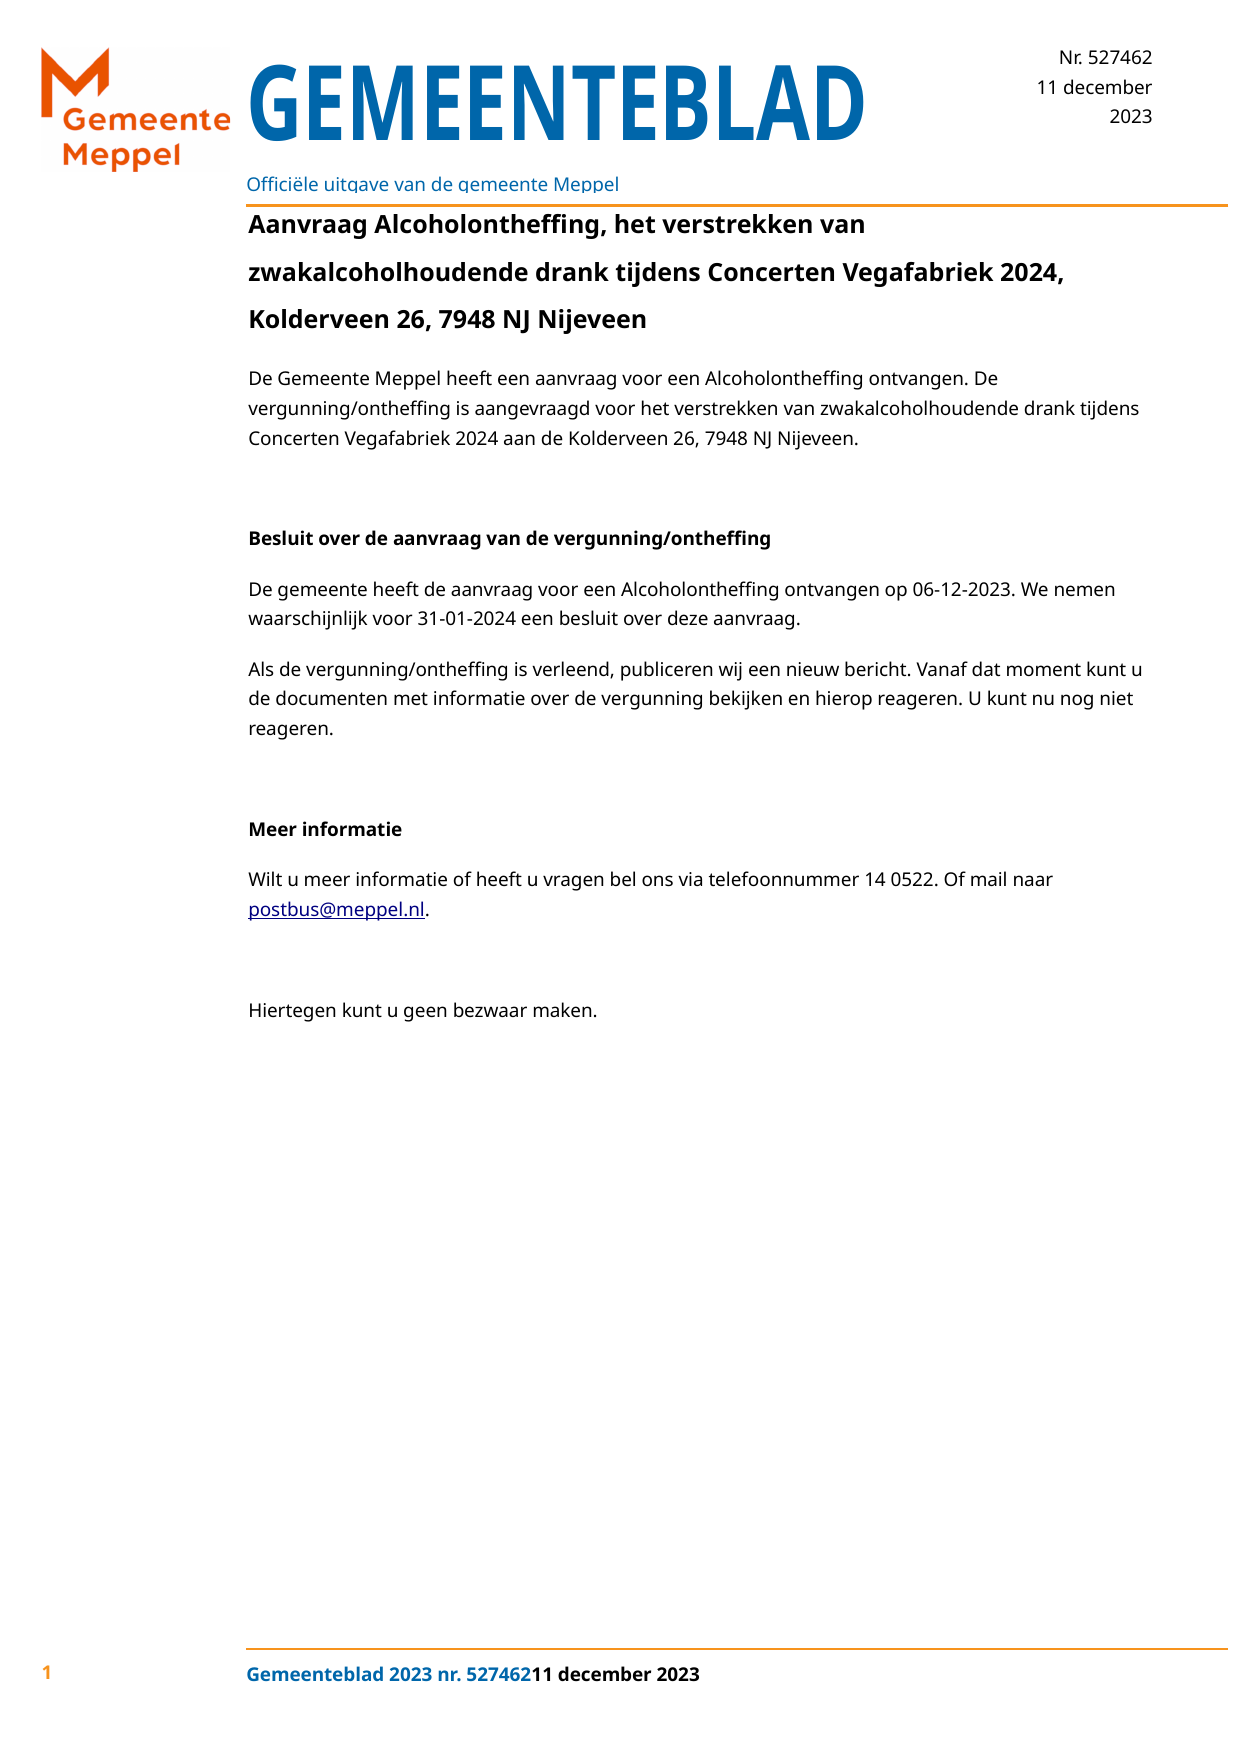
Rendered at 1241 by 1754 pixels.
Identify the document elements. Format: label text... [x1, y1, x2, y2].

text De gemeente heeft de aanvraag voor een Alcoholontheffing ontvangen op 06-12-2023. We nemen waarschijnlijk voor 31-01-2024 een besluit over deze aanvraag. [248, 576, 1152, 631]
text Besluit over de aanvraag van de vergunning/ontheffing [248, 526, 1152, 551]
text Hiertegen kunt u geen bezwaar maken. [248, 997, 1152, 1022]
text De Gemeente Meppel heeft een aanvraag voor een Alcoholontheffing ontvangen. De vergunning/ontheffing is aangevraagd voor het verstrekken van zwakalcoholhoudende drank tijdens Concerten Vegafabriek 2024 aan de Kolderveen 26, 7948 NJ Nijeveen. [248, 366, 1152, 450]
text Aanvraag Alcoholontheffing, het verstrekken van zwakalcoholhoudende drank tijdens Concerten Vegafabriek 2024, Kolderveen 26, 7948 NJ Nijeveen [248, 207, 1152, 336]
picture [41, 47, 231, 172]
text Als de vergunning/ontheffing is verleend, publiceren wij een nieuw bericht. Vanaf dat moment kunt u de documenten met informatie over de vergunning bekijken en hierop reageren. U kunt nu nog niet reageren. [248, 656, 1152, 741]
text Wilt u meer informatie of heeft u vragen bel ons via telefoonnummer 14 0522. Of mail naar postbus@meppel.nl. [248, 866, 1152, 922]
text Meer informatie [248, 816, 1152, 842]
